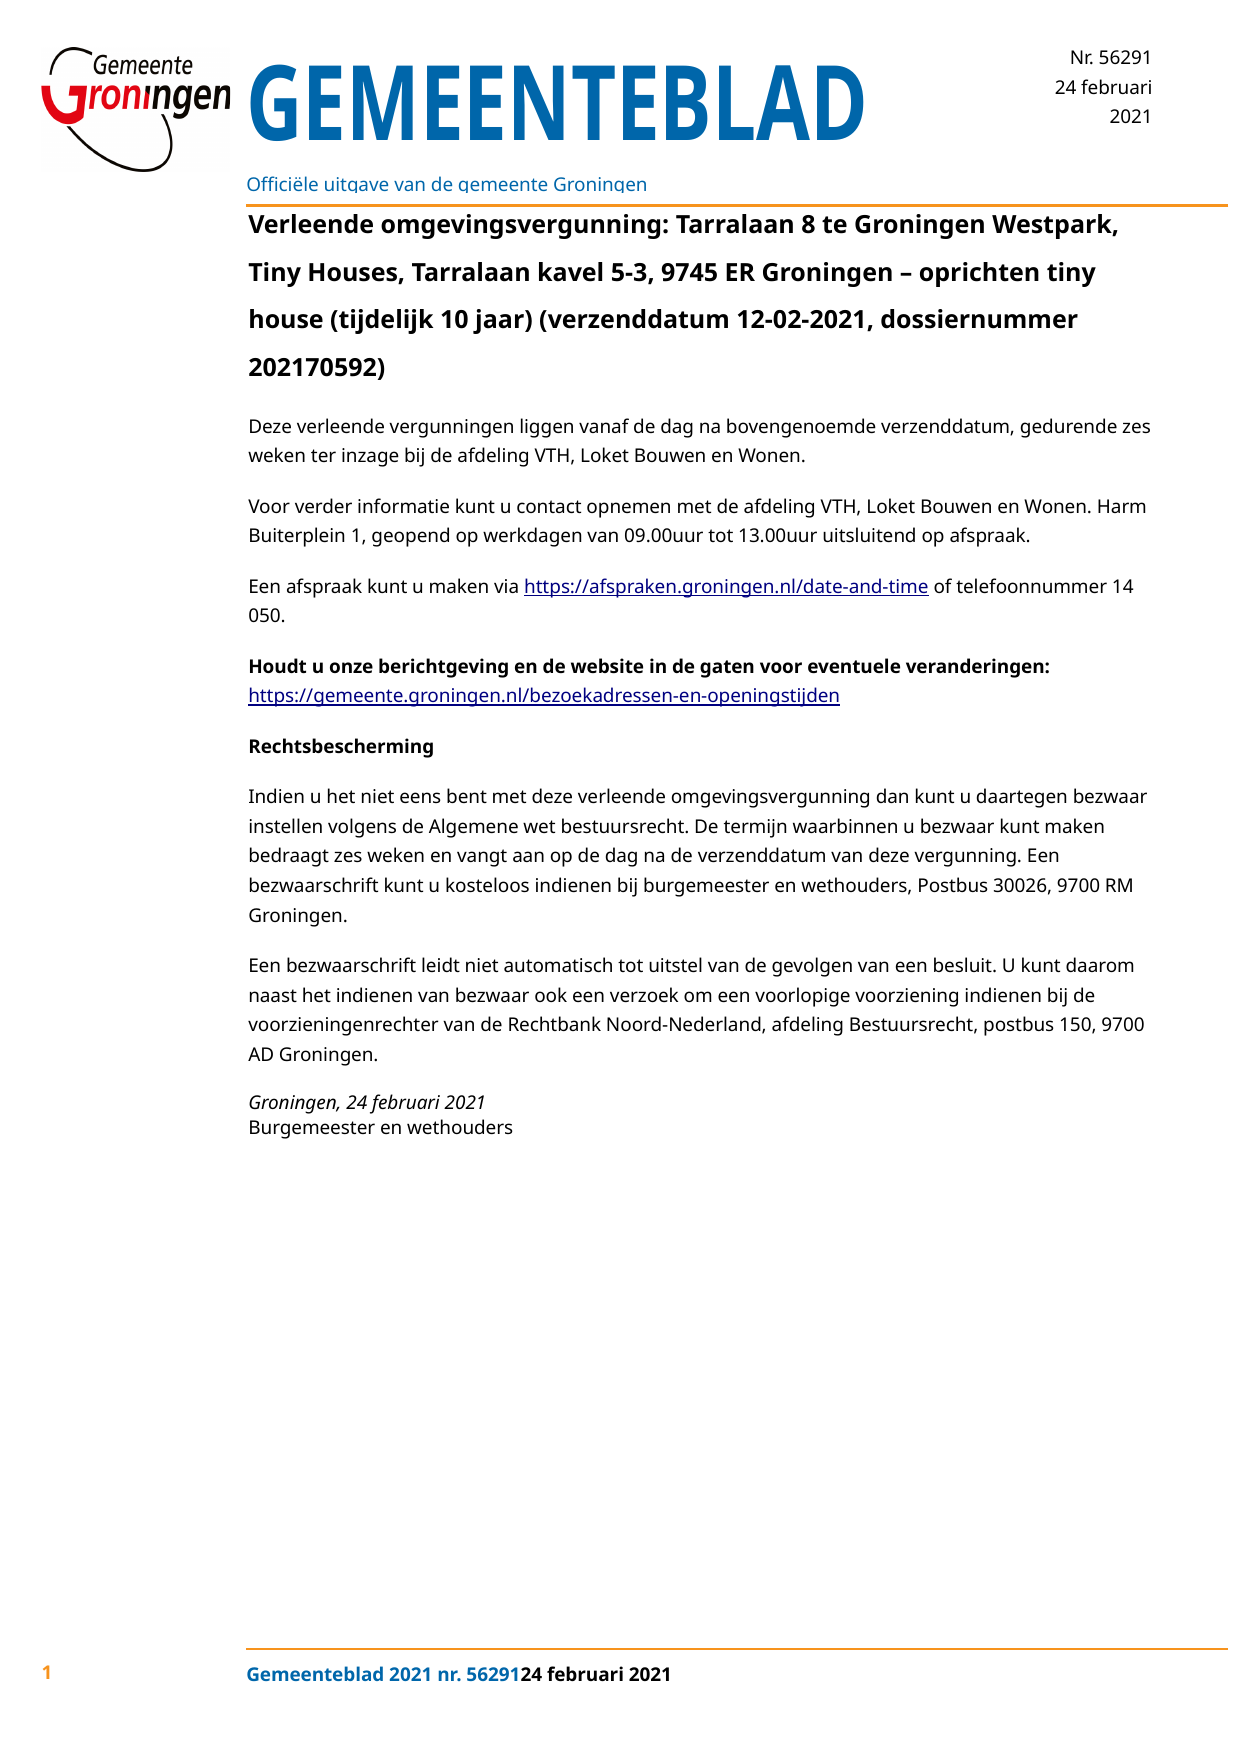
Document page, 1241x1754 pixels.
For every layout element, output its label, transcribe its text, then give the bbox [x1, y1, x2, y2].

text Voor verder informatie kunt u contact opnemen met de afdeling VTH, Loket Bouwen en Wonen. Harm Buiterplein 1, geopend op werkdagen van 09.00uur tot 13.00uur uitsluitend op afspraak. [248, 493, 1152, 548]
text Deze verleende vergunningen liggen vanaf de dag na bovengenoemde verzenddatum, gedurende zes weken ter inzage bij de afdeling VTH, Loket Bouwen en Wonen. [248, 413, 1152, 468]
picture [41, 47, 231, 172]
text Groningen, 24 februari 2021 [248, 1089, 1152, 1114]
text Rechtsbescherming [248, 733, 1152, 759]
text Indien u het niet eens bent met deze verleende omgevingsvergunning dan kunt u daartegen bezwaar instellen volgens de Algemene wet bestuursrecht. De termijn waarbinnen u bezwaar kunt maken bedraagt zes weken en vangt aan op de dag na de verzenddatum van deze vergunning. Een bezwaarschrift kunt u kosteloos indienen bij burgemeester en wethouders, Postbus 30026, 9700 RM Groningen. [248, 783, 1152, 928]
text Burgemeester en wethouders [248, 1114, 1152, 1140]
text Verleende omgevingsvergunning: Tarralaan 8 te Groningen Westpark, Tiny Houses, Tarralaan kavel 5-3, 9745 ER Groningen – oprichten tiny house (tijdelijk 10 jaar) (verzenddatum 12-02-2021, dossiernummer 202170592) [248, 207, 1152, 384]
text Een afspraak kunt u maken via https://afspraken.groningen.nl/date-and-time of telefoonnummer 14 050. [248, 573, 1152, 628]
text Houdt u onze berichtgeving en de website in de gaten voor eventuele veranderingen: https://gemeente.groningen.nl/bezoekadressen-en-openingstijden [248, 653, 1152, 708]
text Een bezwaarschrift leidt niet automatisch tot uitstel van de gevolgen van een besluit. U kunt daarom naast het indienen van bezwaar ook een verzoek om een voorlopige voorziening indienen bij de voorzieningenrechter van de Rechtbank Noord-Nederland, afdeling Bestuursrecht, postbus 150, 9700 AD Groningen. [248, 952, 1152, 1067]
